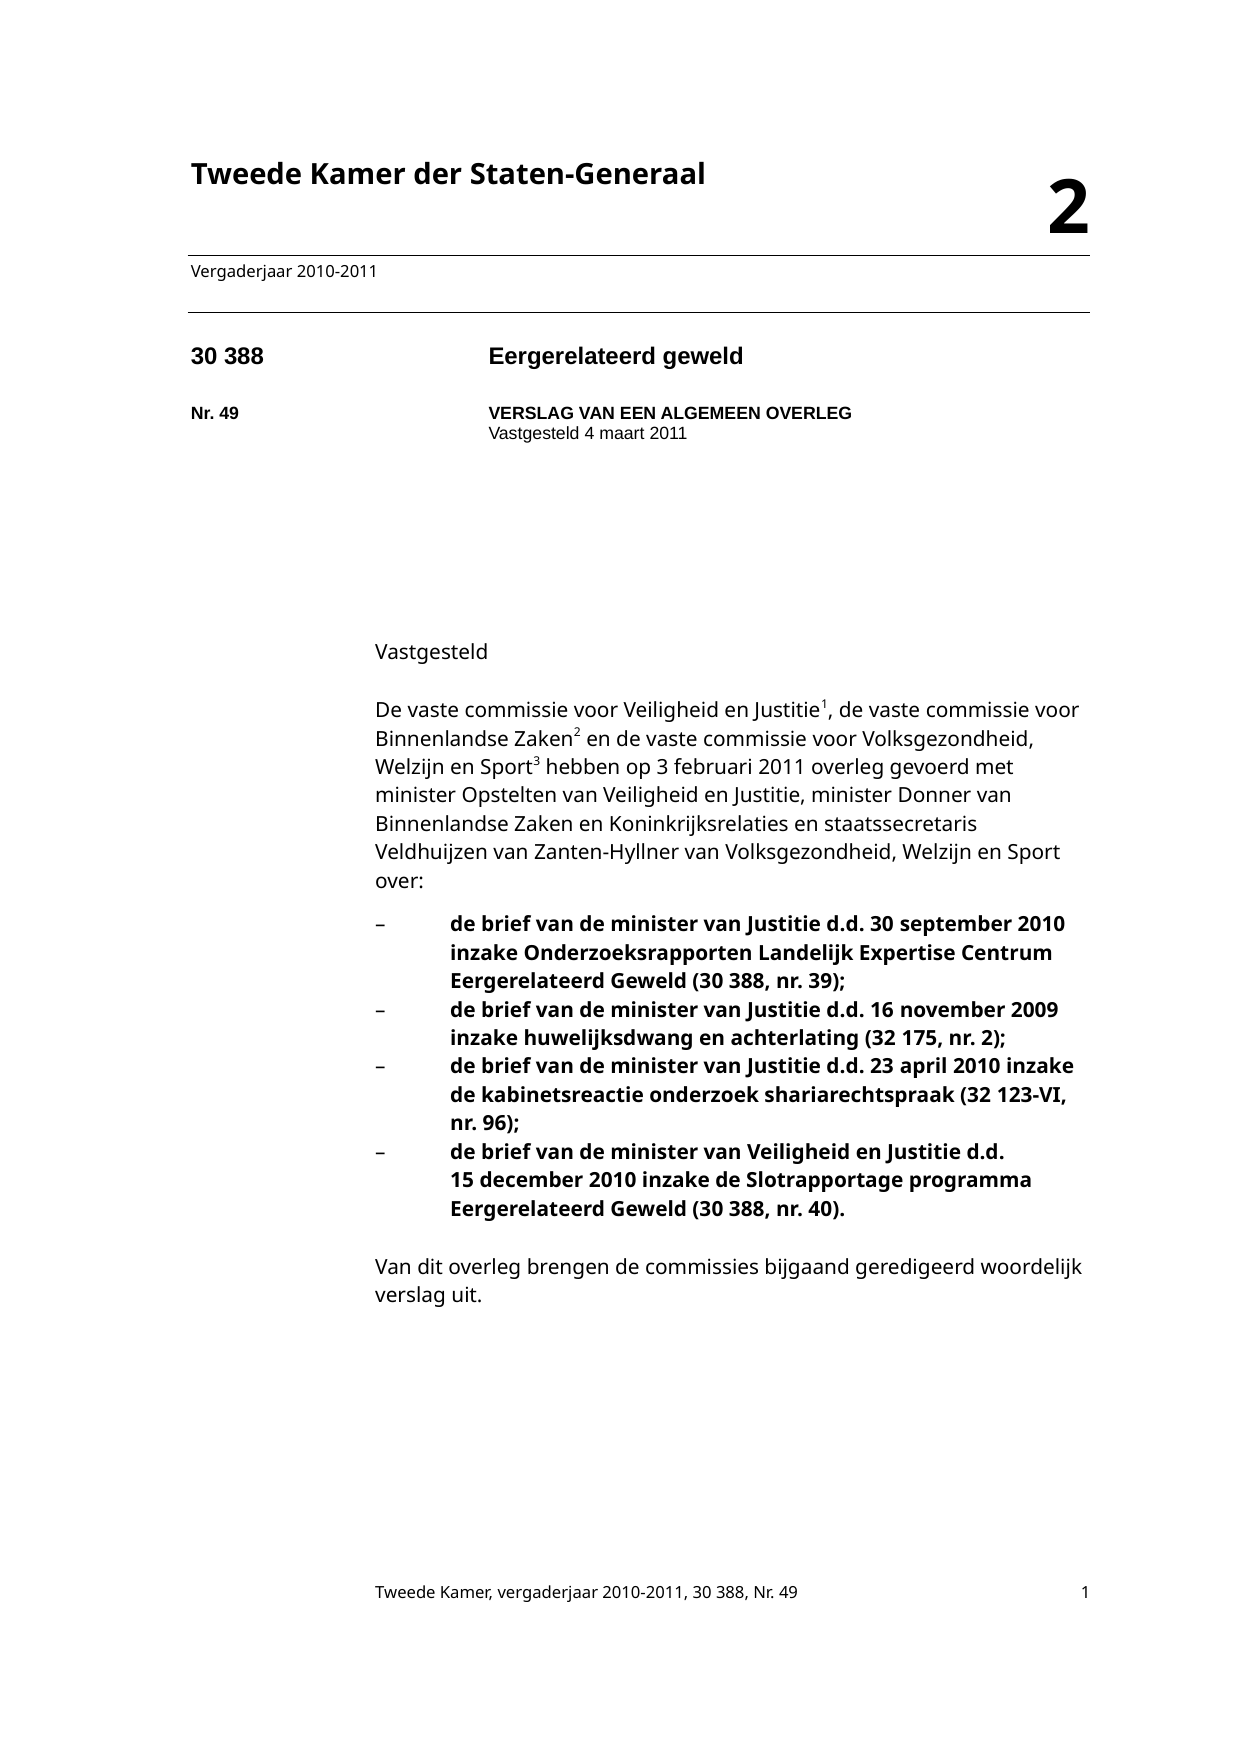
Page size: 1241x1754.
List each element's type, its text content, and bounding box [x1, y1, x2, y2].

table_cell Nr. 49 [188, 399, 485, 518]
table_header Tweede Kamer der Staten-Generaal [188, 150, 909, 255]
list de brief van de minister van Justitie d.d. 30 september 2010 inzake Onderzoeksrapporten Landelijk Expertise Centrum Eergerelateerd Geweld (30 388, nr. 39); [375, 909, 1090, 995]
table_header 2 [910, 150, 1090, 255]
text Vastgesteld [375, 637, 1090, 665]
table_cell 30 388 [188, 339, 485, 399]
table_cell [485, 313, 1090, 339]
table_cell [188, 313, 485, 339]
table_cell Eergerelateerd geweld [485, 339, 1090, 399]
table_cell Vergaderjaar 2010-2011 [188, 256, 485, 312]
text Van dit overleg brengen de commissies bijgaand geredigeerd woordelijk verslag uit. [375, 1252, 1090, 1309]
table_cell [485, 256, 1090, 312]
list de brief van de minister van Veiligheid en Justitie d.d. 15 december 2010 inzake de Slotrapportage programma Eergerelateerd Geweld (30 388, nr. 40). [375, 1137, 1090, 1222]
text De vaste commissie voor Veiligheid en Justitie, de vaste commissie voor Binnenlandse Zaken en de vaste commissie voor Volksgezondheid, Welzijn en Sport hebben op 3 februari 2011 overleg gevoerd met minister Opstelten van Veiligheid en Justitie, minister Donner van Binnenlandse Zaken en Koninkrijksrelaties en staatssecretaris Veldhuijzen van Zanten-Hyllner van Volksgezondheid, Welzijn en Sport over: [375, 695, 1090, 894]
table_cell VERSLAG VAN EEN ALGEMEEN OVERLEG Vastgesteld 4 maart 2011 [485, 399, 1090, 518]
list de brief van de minister van Justitie d.d. 16 november 2009 inzake huwelijksdwang en achterlating (32 175, nr. 2); [375, 995, 1090, 1052]
list de brief van de minister van Justitie d.d. 23 april 2010 inzake de kabinetsreactie onderzoek shariarechtspraak (32 123-VI, nr. 96); [375, 1052, 1090, 1137]
